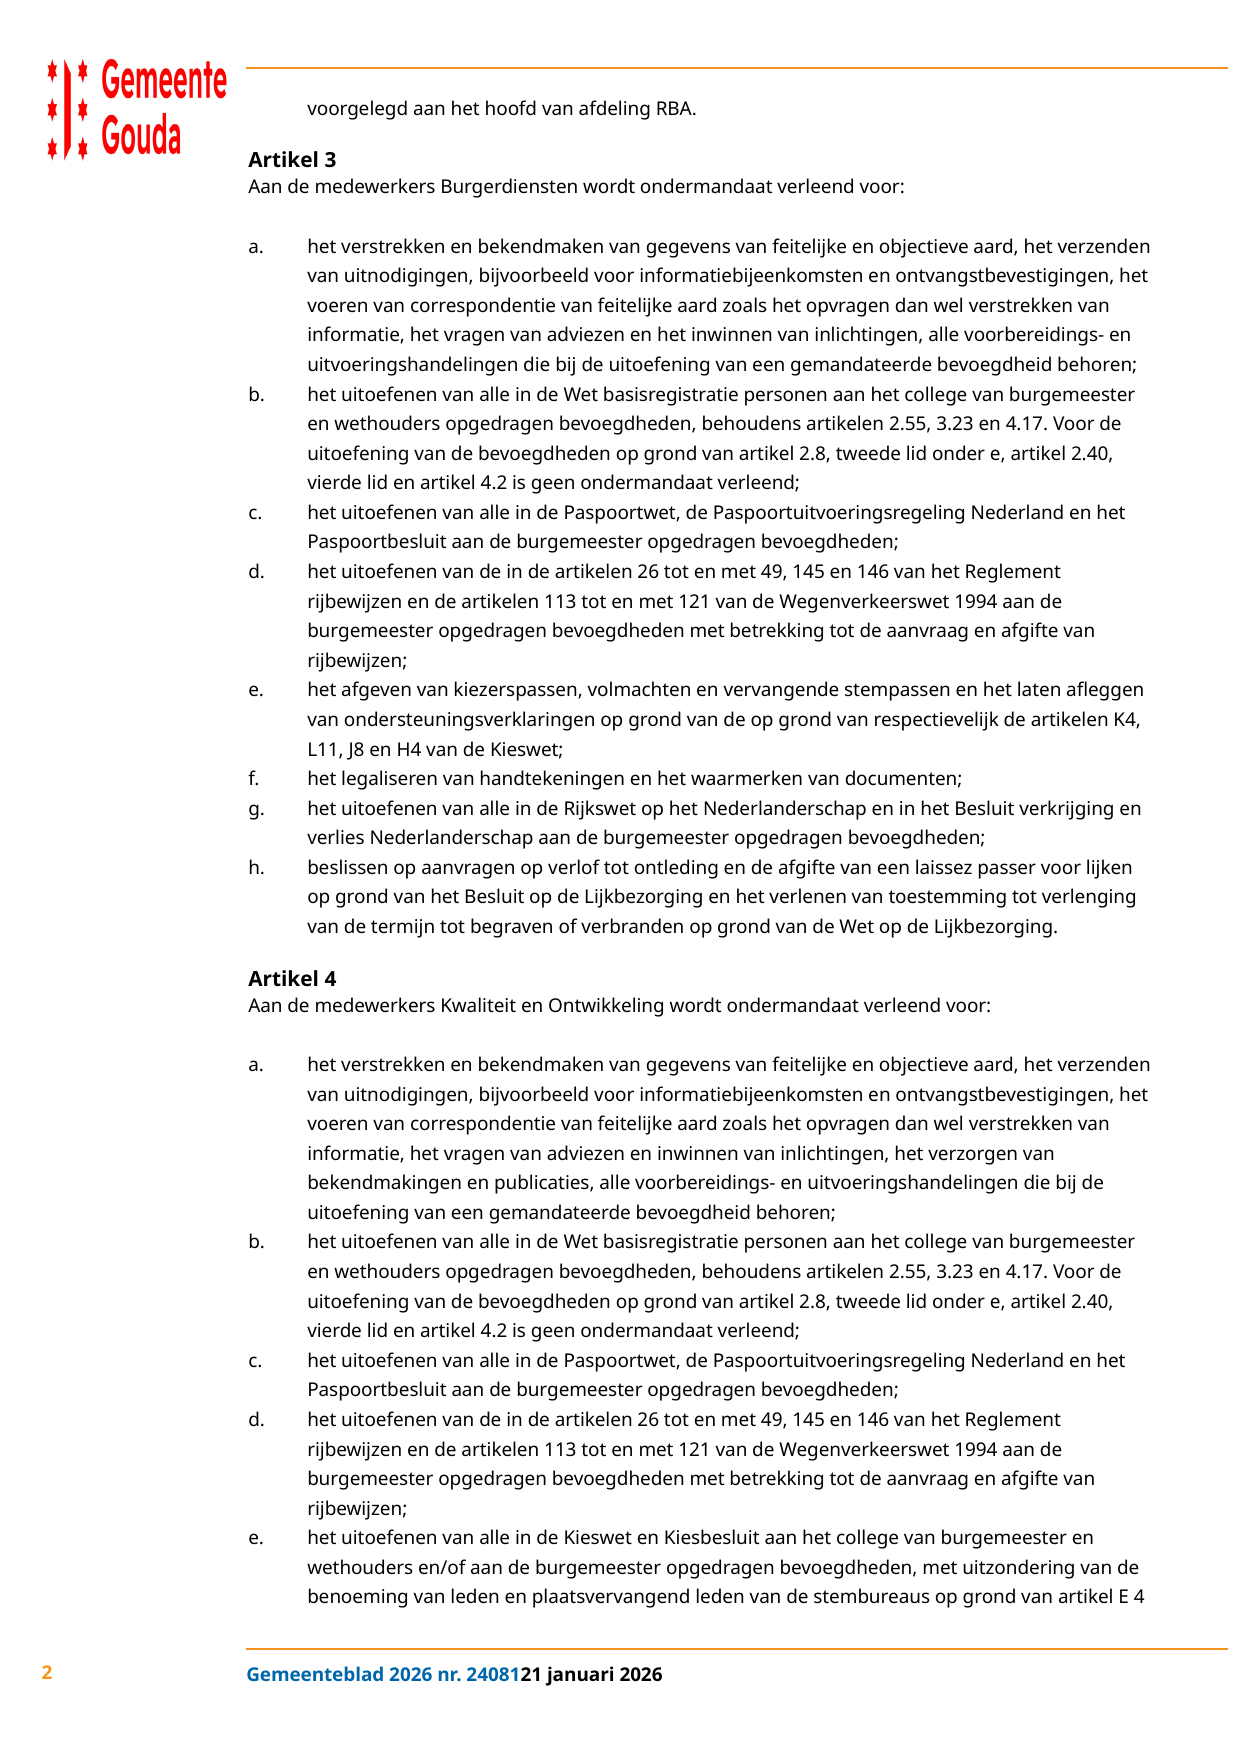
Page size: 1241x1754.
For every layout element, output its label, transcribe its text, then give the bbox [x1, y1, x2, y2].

list het uitoefenen van alle in de Paspoortwet, de Paspoortuitvoeringsregeling Nederland en het Paspoortbesluit aan de burgemeester opgedragen bevoegdheden; [248, 1347, 1152, 1402]
list voorgelegd aan het hoofd van afdeling RBA. [248, 95, 1152, 121]
text Aan de medewerkers Burgerdiensten wordt ondermandaat verleend voor: [248, 174, 1152, 199]
list het uitoefenen van de in de artikelen 26 tot en met 49, 145 en 146 van het Reglement rijbewijzen en de artikelen 113 tot en met 121 van de Wegenverkeerswet 1994 aan de burgemeester opgedragen bevoegdheden met betrekking tot de aanvraag en afgifte van rijbewijzen; [248, 1406, 1152, 1521]
picture [41, 47, 231, 172]
list het uitoefenen van alle in de Kieswet en Kiesbesluit aan het college van burgemeester en wethouders en/of aan de burgemeester opgedragen bevoegdheden, met uitzondering van de benoeming van leden en plaatsvervangend leden van de stembureaus op grond van artikel E 4 [248, 1524, 1152, 1609]
list het legaliseren van handtekeningen en het waarmerken van documenten; [248, 765, 1152, 791]
list het uitoefenen van alle in de Wet basisregistratie personen aan het college van burgemeester en wethouders opgedragen bevoegdheden, behoudens artikelen 2.55, 3.23 en 4.17. Voor de uitoefening van de bevoegdheden op grond van artikel 2.8, tweede lid onder e, artikel 2.40, vierde lid en artikel 4.2 is geen ondermandaat verleend; [248, 381, 1152, 495]
list het uitoefenen van alle in de Paspoortwet, de Paspoortuitvoeringsregeling Nederland en het Paspoortbesluit aan de burgemeester opgedragen bevoegdheden; [248, 499, 1152, 554]
list het uitoefenen van alle in de Wet basisregistratie personen aan het college van burgemeester en wethouders opgedragen bevoegdheden, behoudens artikelen 2.55, 3.23 en 4.17. Voor de uitoefening van de bevoegdheden op grond van artikel 2.8, tweede lid onder e, artikel 2.40, vierde lid en artikel 4.2 is geen ondermandaat verleend; [248, 1229, 1152, 1343]
list het uitoefenen van de in de artikelen 26 tot en met 49, 145 en 146 van het Reglement rijbewijzen en de artikelen 113 tot en met 121 van de Wegenverkeerswet 1994 aan de burgemeester opgedragen bevoegdheden met betrekking tot de aanvraag en afgifte van rijbewijzen; [248, 558, 1152, 673]
list beslissen op aanvragen op verlof tot ontleding en de afgifte van een laissez passer voor lijken op grond van het Besluit op de Lijkbezorging en het verlenen van toestemming tot verlenging van de termijn tot begraven of verbranden op grond van de Wet op de Lijkbezorging. [248, 854, 1152, 939]
text Aan de medewerkers Kwaliteit en Ontwikkeling wordt ondermandaat verleend voor: [248, 992, 1152, 1018]
list het uitoefenen van alle in de Rijkswet op het Nederlanderschap en in het Besluit verkrijging en verlies Nederlanderschap aan de burgemeester opgedragen bevoegdheden; [248, 795, 1152, 850]
text Artikel 3 [248, 145, 1152, 174]
list het verstrekken en bekendmaken van gegevens van feitelijke en objectieve aard, het verzenden van uitnodigingen, bijvoorbeeld voor informatiebijeenkomsten en ontvangstbevestigingen, het voeren van correspondentie van feitelijke aard zoals het opvragen dan wel verstrekken van informatie, het vragen van adviezen en het inwinnen van inlichtingen, alle voorbereidings- en uitvoeringshandelingen die bij de uitoefening van een gemandateerde bevoegdheid behoren; [248, 233, 1152, 377]
text Artikel 4 [248, 964, 1152, 992]
list het afgeven van kiezerspassen, volmachten en vervangende stempassen en het laten afleggen van ondersteuningsverklaringen op grond van de op grond van respectievelijk de artikelen K4, L11, J8 en H4 van de Kieswet; [248, 677, 1152, 761]
list het verstrekken en bekendmaken van gegevens van feitelijke en objectieve aard, het verzenden van uitnodigingen, bijvoorbeeld voor informatiebijeenkomsten en ontvangstbevestigingen, het voeren van correspondentie van feitelijke aard zoals het opvragen dan wel verstrekken van informatie, het vragen van adviezen en inwinnen van inlichtingen, het verzorgen van bekendmakingen en publicaties, alle voorbereidings- en uitvoeringshandelingen die bij de uitoefening van een gemandateerde bevoegdheid behoren; [248, 1051, 1152, 1225]
